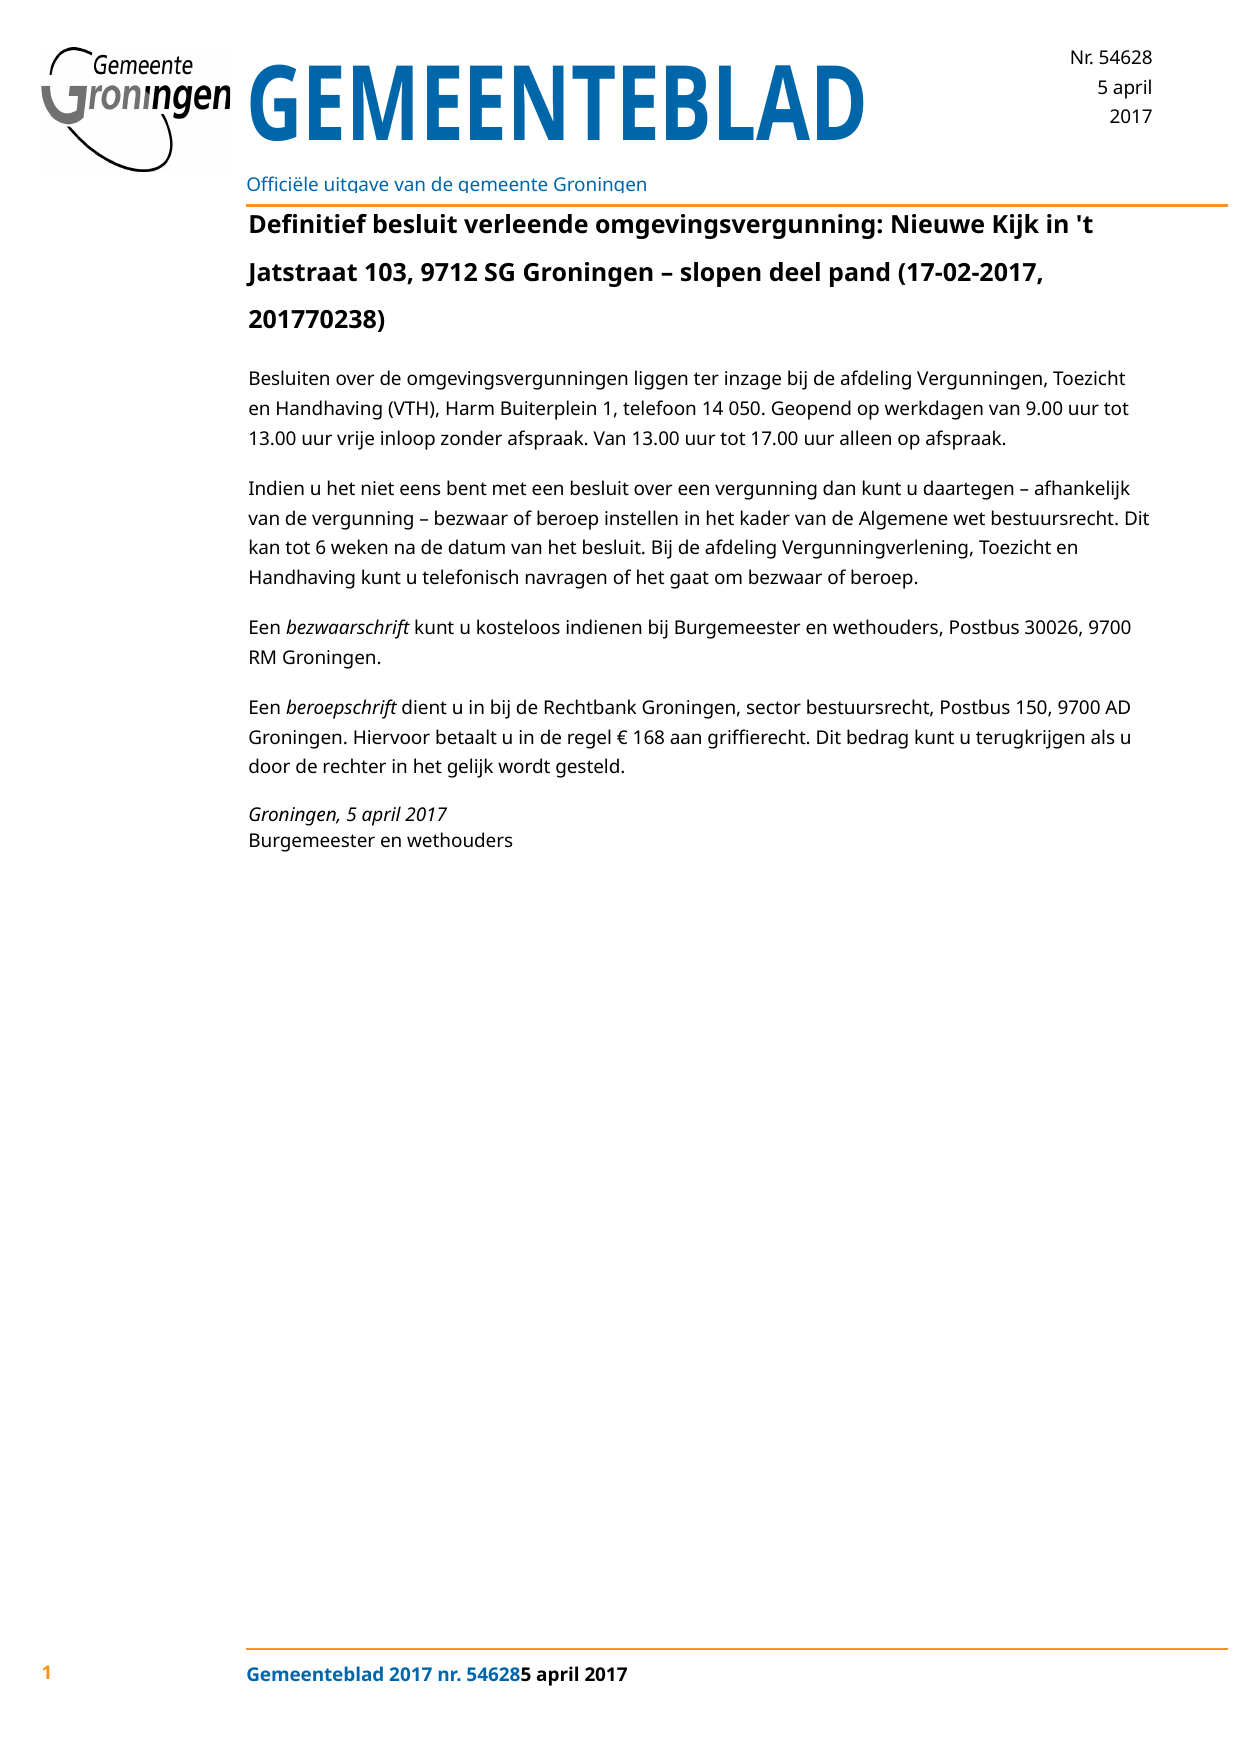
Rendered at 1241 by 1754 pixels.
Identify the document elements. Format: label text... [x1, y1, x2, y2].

text Een bezwaarschrift kunt u kosteloos indienen bij Burgemeester en wethouders, Postbus 30026, 9700 RM Groningen. [248, 614, 1152, 669]
text Definitief besluit verleende omgevingsvergunning: Nieuwe Kijk in 't Jatstraat 103, 9712 SG Groningen – slopen deel pand (17-02-2017, 201770238) [248, 207, 1152, 336]
text Besluiten over de omgevingsvergunningen liggen ter inzage bij de afdeling Vergunningen, Toezicht en Handhaving (VTH), Harm Buiterplein 1, telefoon 14 050. Geopend op werkdagen van 9.00 uur tot 13.00 uur vrije inloop zonder afspraak. Van 13.00 uur tot 17.00 uur alleen op afspraak. [248, 366, 1152, 450]
text Een beroepschrift dient u in bij de Rechtbank Groningen, sector bestuursrecht, Postbus 150, 9700 AD Groningen. Hiervoor betaalt u in de regel € 168 aan griffierecht. Dit bedrag kunt u terugkrijgen als u door de rechter in het gelijk wordt gesteld. [248, 694, 1152, 779]
picture [41, 47, 231, 172]
text Burgemeester en wethouders [248, 827, 1152, 853]
text Groningen, 5 april 2017 [248, 801, 1152, 827]
text Indien u het niet eens bent met een besluit over een vergunning dan kunt u daartegen – afhankelijk van de vergunning – bezwaar of beroep instellen in het kader van de Algemene wet bestuursrecht. Dit kan tot 6 weken na de datum van het besluit. Bij de afdeling Vergunningverlening, Toezicht en Handhaving kunt u telefonisch navragen of het gaat om bezwaar of beroep. [248, 475, 1152, 589]
